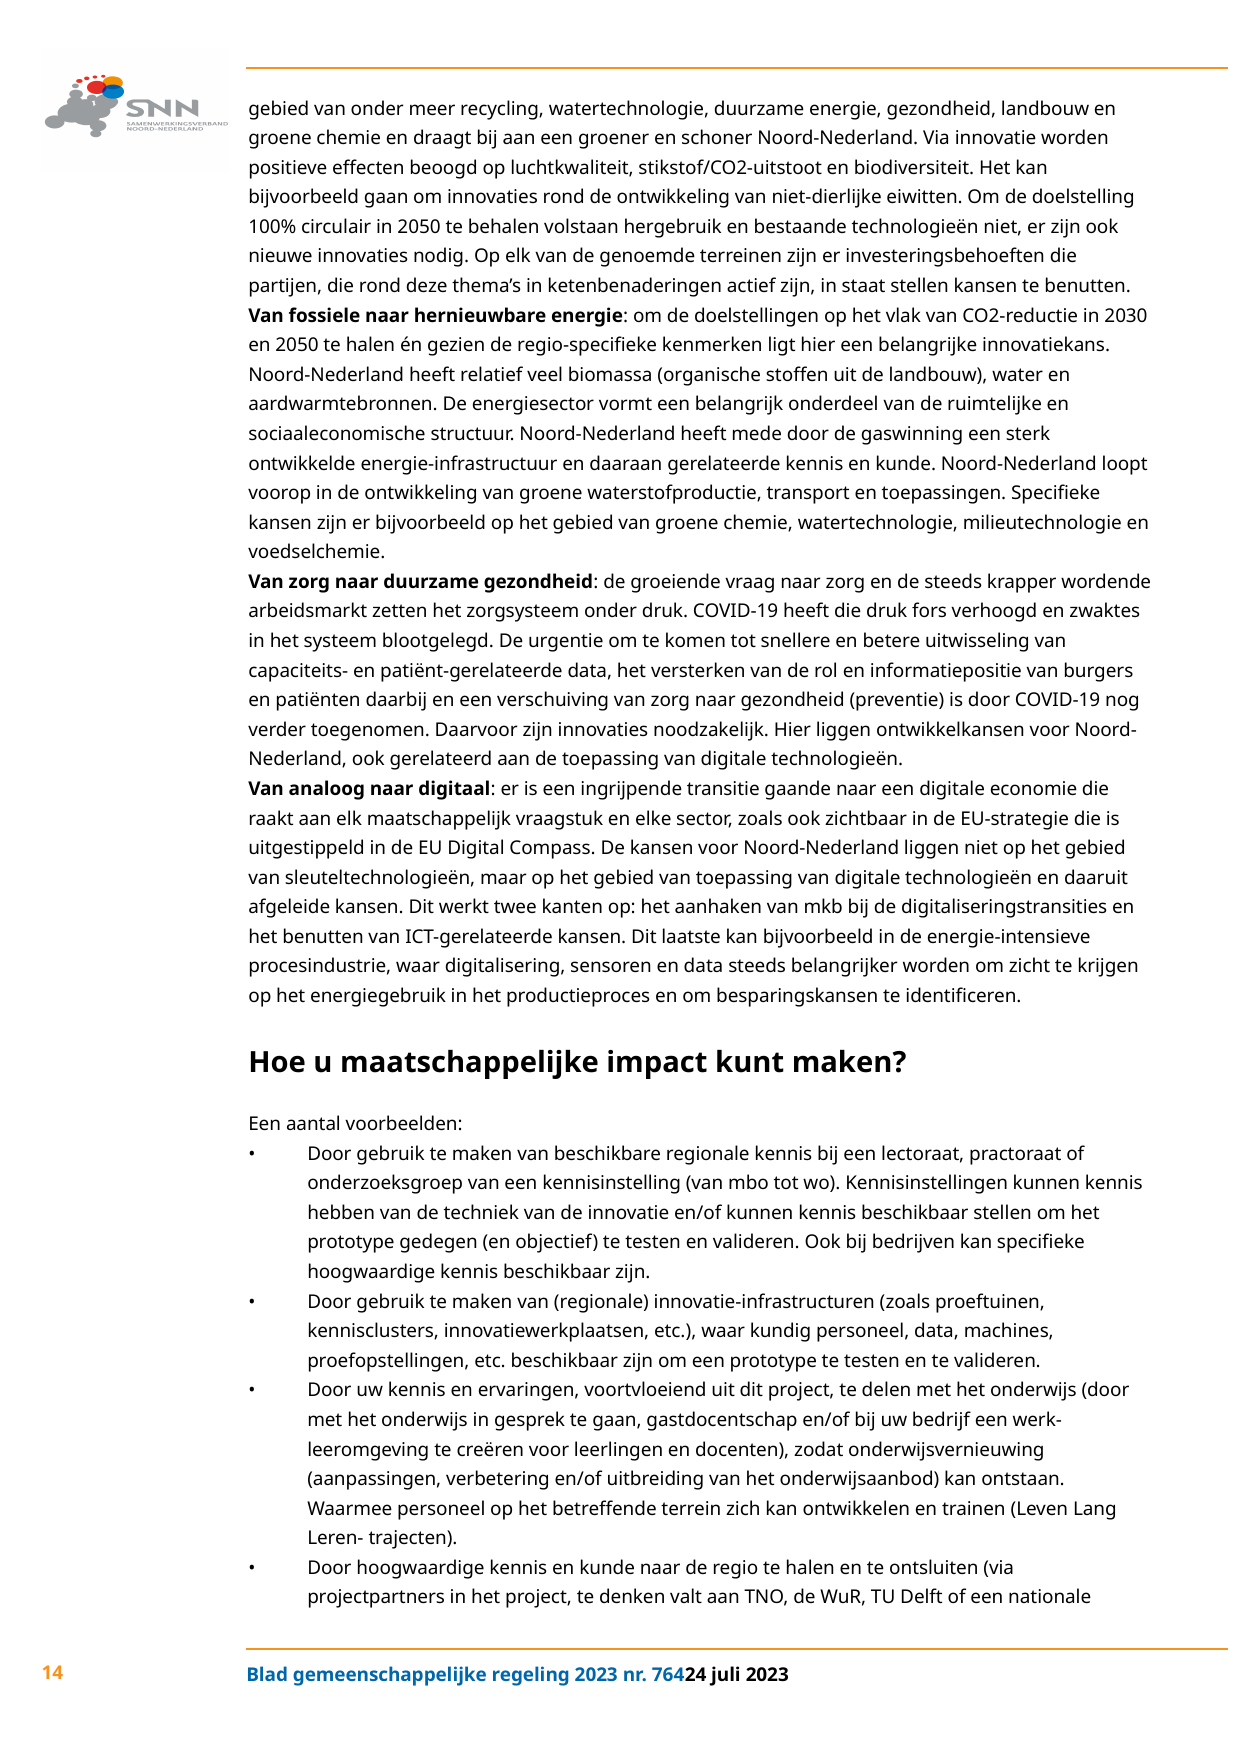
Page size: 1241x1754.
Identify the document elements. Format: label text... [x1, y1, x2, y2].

text Een aantal voorbeelden: [248, 1110, 1152, 1136]
list Door hoogwaardige kennis en kunde naar de regio te halen en te ontsluiten (via projectpartners in het project, te denken valt aan TNO, de WuR, TU Delft of een nationale [248, 1554, 1152, 1609]
list Door uw kennis en ervaringen, voortvloeiend uit dit project, te delen met het onderwijs (door met het onderwijs in gesprek te gaan, gastdocentschap en/of bij uw bedrijf een werk-leeromgeving te creëren voor leerlingen en docenten), zodat onderwijsvernieuwing (aanpassingen, verbetering en/of uitbreiding van het onderwijsaanbod) kan ontstaan. Waarmee personeel op het betreffende terrein zich kan ontwikkelen en trainen (Leven Lang Leren- trajecten). [248, 1377, 1152, 1550]
text Hoe u maatschappelijke impact kunt maken? [248, 1041, 1152, 1081]
text Van analoog naar digitaal: er is een ingrijpende transitie gaande naar een digitale economie die raakt aan elk maatschappelijk vraagstuk en elke sector, zoals ook zichtbaar in de EU-strategie die is uitgestippeld in de EU Digital Compass. De kansen voor Noord-Nederland liggen niet op het gebied van sleuteltechnologieën, maar op het gebied van toepassing van digitale technologieën en daaruit afgeleide kansen. Dit werkt twee kanten op: het aanhaken van mkb bij de digitaliseringstransities en het benutten van ICT-gerelateerde kansen. Dit laatste kan bijvoorbeeld in de energie-intensieve procesindustrie, waar digitalisering, sensoren en data steeds belangrijker worden om zicht te krijgen op het energiegebruik in het productieproces en om besparingskansen te identificeren. [248, 775, 1152, 1008]
text gebied van onder meer recycling, watertechnologie, duurzame energie, gezondheid, landbouw en groene chemie en draagt bij aan een groener en schoner Noord-Nederland. Via innovatie worden positieve effecten beoogd op luchtkwaliteit, stikstof/CO2-uitstoot en biodiversiteit. Het kan bijvoorbeeld gaan om innovaties rond de ontwikkeling van niet-dierlijke eiwitten. Om de doelstelling 100% circulair in 2050 te behalen volstaan hergebruik en bestaande technologieën niet, er zijn ook nieuwe innovaties nodig. Op elk van de genoemde terreinen zijn er investeringsbehoeften die partijen, die rond deze thema’s in ketenbenaderingen actief zijn, in staat stellen kansen te benutten. [248, 95, 1152, 298]
text Van zorg naar duurzame gezondheid: de groeiende vraag naar zorg en de steeds krapper wordende arbeidsmarkt zetten het zorgsysteem onder druk. COVID-19 heeft die druk fors verhoogd en zwaktes in het systeem blootgelegd. De urgentie om te komen tot snellere en betere uitwisseling van capaciteits- en patiënt-gerelateerde data, het versterken van de rol en informatiepositie van burgers en patiënten daarbij en een verschuiving van zorg naar gezondheid (preventie) is door COVID-19 nog verder toegenomen. Daarvoor zijn innovaties noodzakelijk. Hier liggen ontwikkelkansen voor Noord-Nederland, ook gerelateerd aan de toepassing van digitale technologieën. [248, 568, 1152, 771]
text Van fossiele naar hernieuwbare energie: om de doelstellingen op het vlak van CO2-reductie in 2030 en 2050 te halen én gezien de regio-specifieke kenmerken ligt hier een belangrijke innovatiekans. Noord-Nederland heeft relatief veel biomassa (organische stoffen uit de landbouw), water en aardwarmtebronnen. De energiesector vormt een belangrijk onderdeel van de ruimtelijke en sociaaleconomische structuur. Noord-Nederland heeft mede door de gaswinning een sterk ontwikkelde energie-infrastructuur en daaraan gerelateerde kennis en kunde. Noord-Nederland loopt voorop in de ontwikkeling van groene waterstofproductie, transport en toepassingen. Specifieke kansen zijn er bijvoorbeeld op het gebied van groene chemie, watertechnologie, milieutechnologie en voedselchemie. [248, 302, 1152, 564]
list Door gebruik te maken van (regionale) innovatie-infrastructuren (zoals proeftuinen, kennisclusters, innovatiewerkplaatsen, etc.), waar kundig personeel, data, machines, proefopstellingen, etc. beschikbaar zijn om een prototype te testen en te valideren. [248, 1288, 1152, 1373]
picture [41, 47, 231, 172]
list Door gebruik te maken van beschikbare regionale kennis bij een lectoraat, practoraat of onderzoeksgroep van een kennisinstelling (van mbo tot wo). Kennisinstellingen kunnen kennis hebben van de techniek van de innovatie en/of kunnen kennis beschikbaar stellen om het prototype gedegen (en objectief) te testen en valideren. Ook bij bedrijven kan specifieke hoogwaardige kennis beschikbaar zijn. [248, 1140, 1152, 1284]
